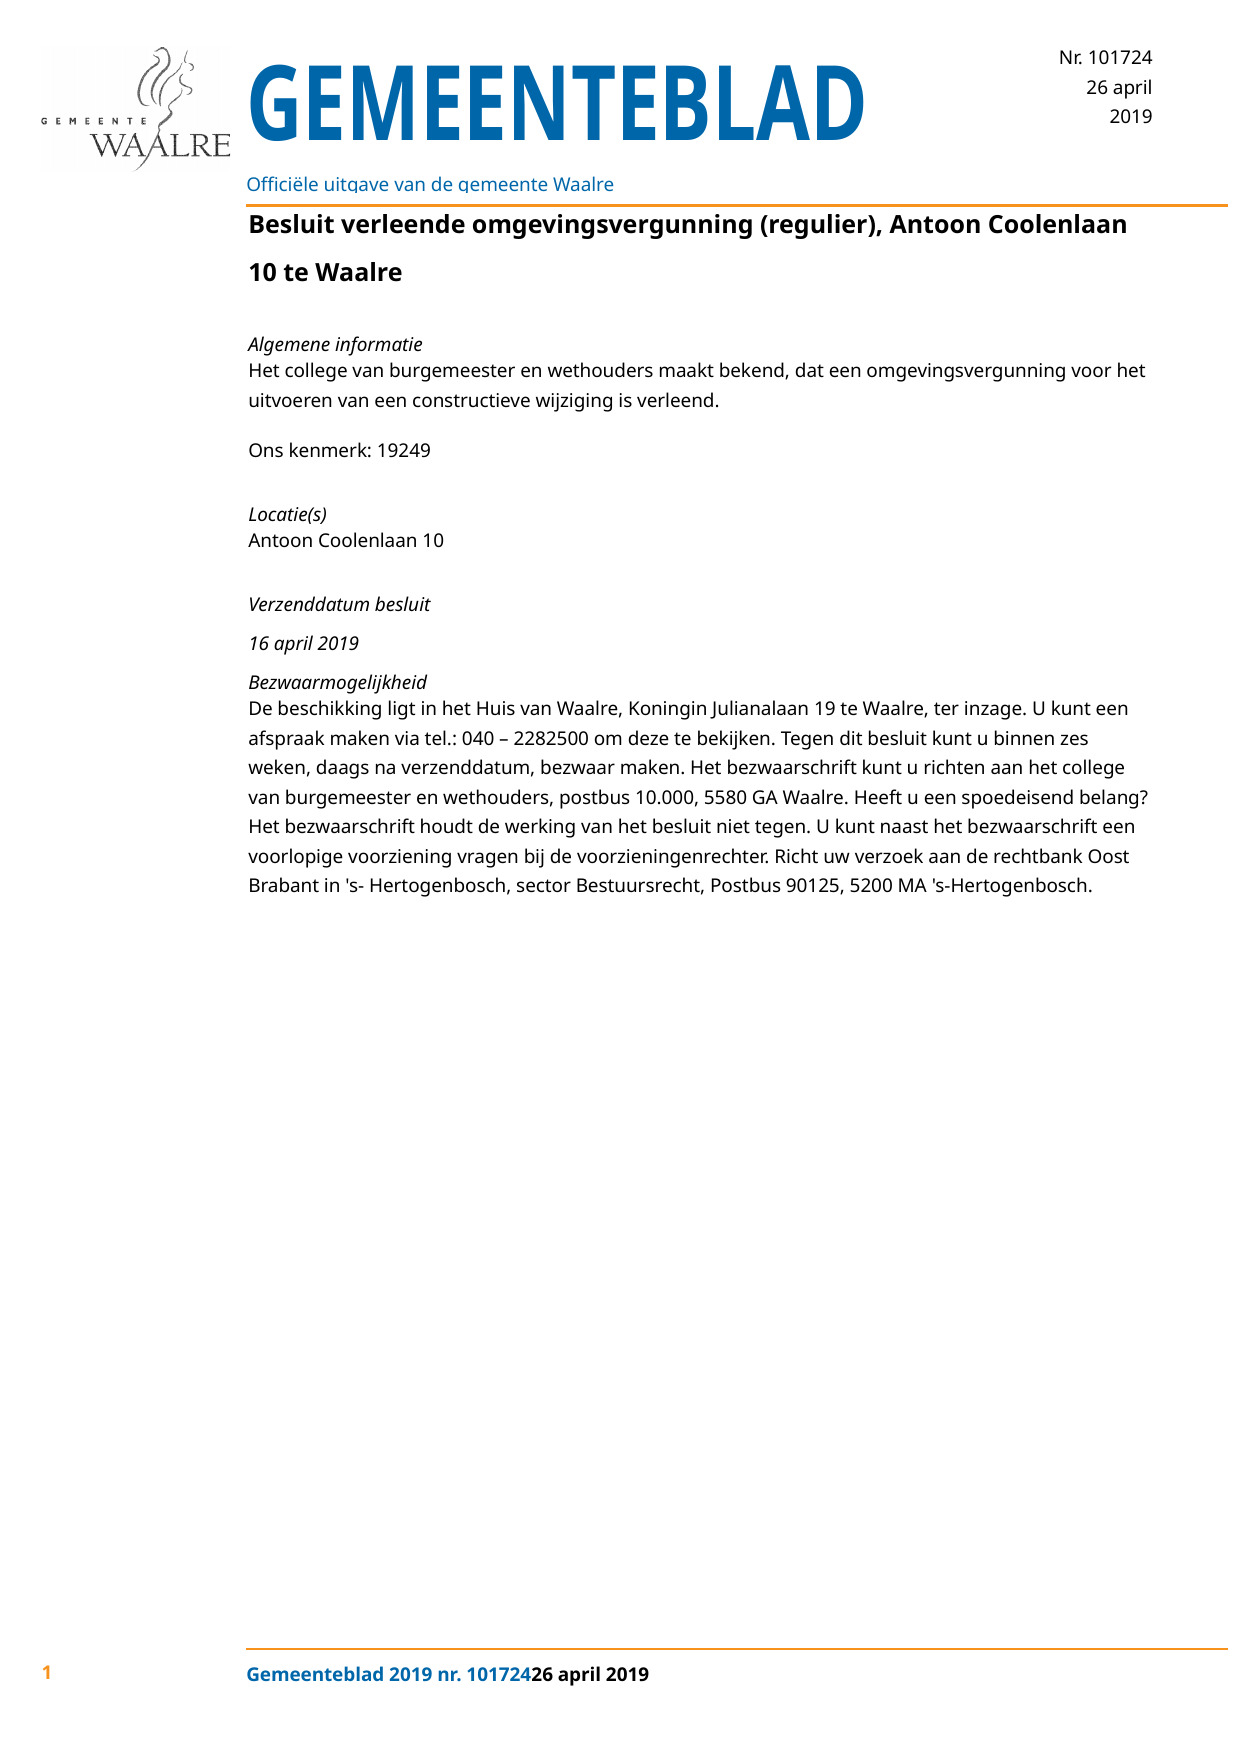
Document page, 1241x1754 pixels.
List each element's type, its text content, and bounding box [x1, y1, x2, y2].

text Het college van burgemeester en wethouders maakt bekend, dat een omgevingsvergunning voor het uitvoeren van een constructieve wijziging is verleend. [248, 357, 1152, 412]
text De beschikking ligt in het Huis van Waalre, Koningin Julianalaan 19 te Waalre, ter inzage. U kunt een afspraak maken via tel.: 040 – 2282500 om deze te bekijken. Tegen dit besluit kunt u binnen zes weken, daags na verzenddatum, bezwaar maken. Het bezwaarschrift kunt u richten aan het college van burgemeester en wethouders, postbus 10.000, 5580 GA Waalre. Heeft u een spoedeisend belang? Het bezwaarschrift houdt de werking van het besluit niet tegen. U kunt naast het bezwaarschrift een voorlopige voorziening vragen bij de voorzieningenrechter. Richt uw verzoek aan de rechtbank Oost Brabant in 's- Hertogenbosch, sector Bestuursrecht, Postbus 90125, 5200 MA 's-Hertogenbosch. [248, 695, 1152, 898]
text Besluit verleende omgevingsvergunning (regulier), Antoon Coolenlaan 10 te Waalre [248, 207, 1152, 288]
picture [41, 47, 231, 172]
text 16 april 2019 [248, 630, 1152, 656]
text Antoon Coolenlaan 10 [248, 527, 1152, 553]
text Locatie(s) [248, 501, 1152, 527]
text Ons kenmerk: 19249 [248, 437, 1152, 463]
text Verzenddatum besluit [248, 591, 1152, 617]
text Algemene informatie [248, 331, 1152, 357]
text Bezwaarmogelijkheid [248, 669, 1152, 695]
